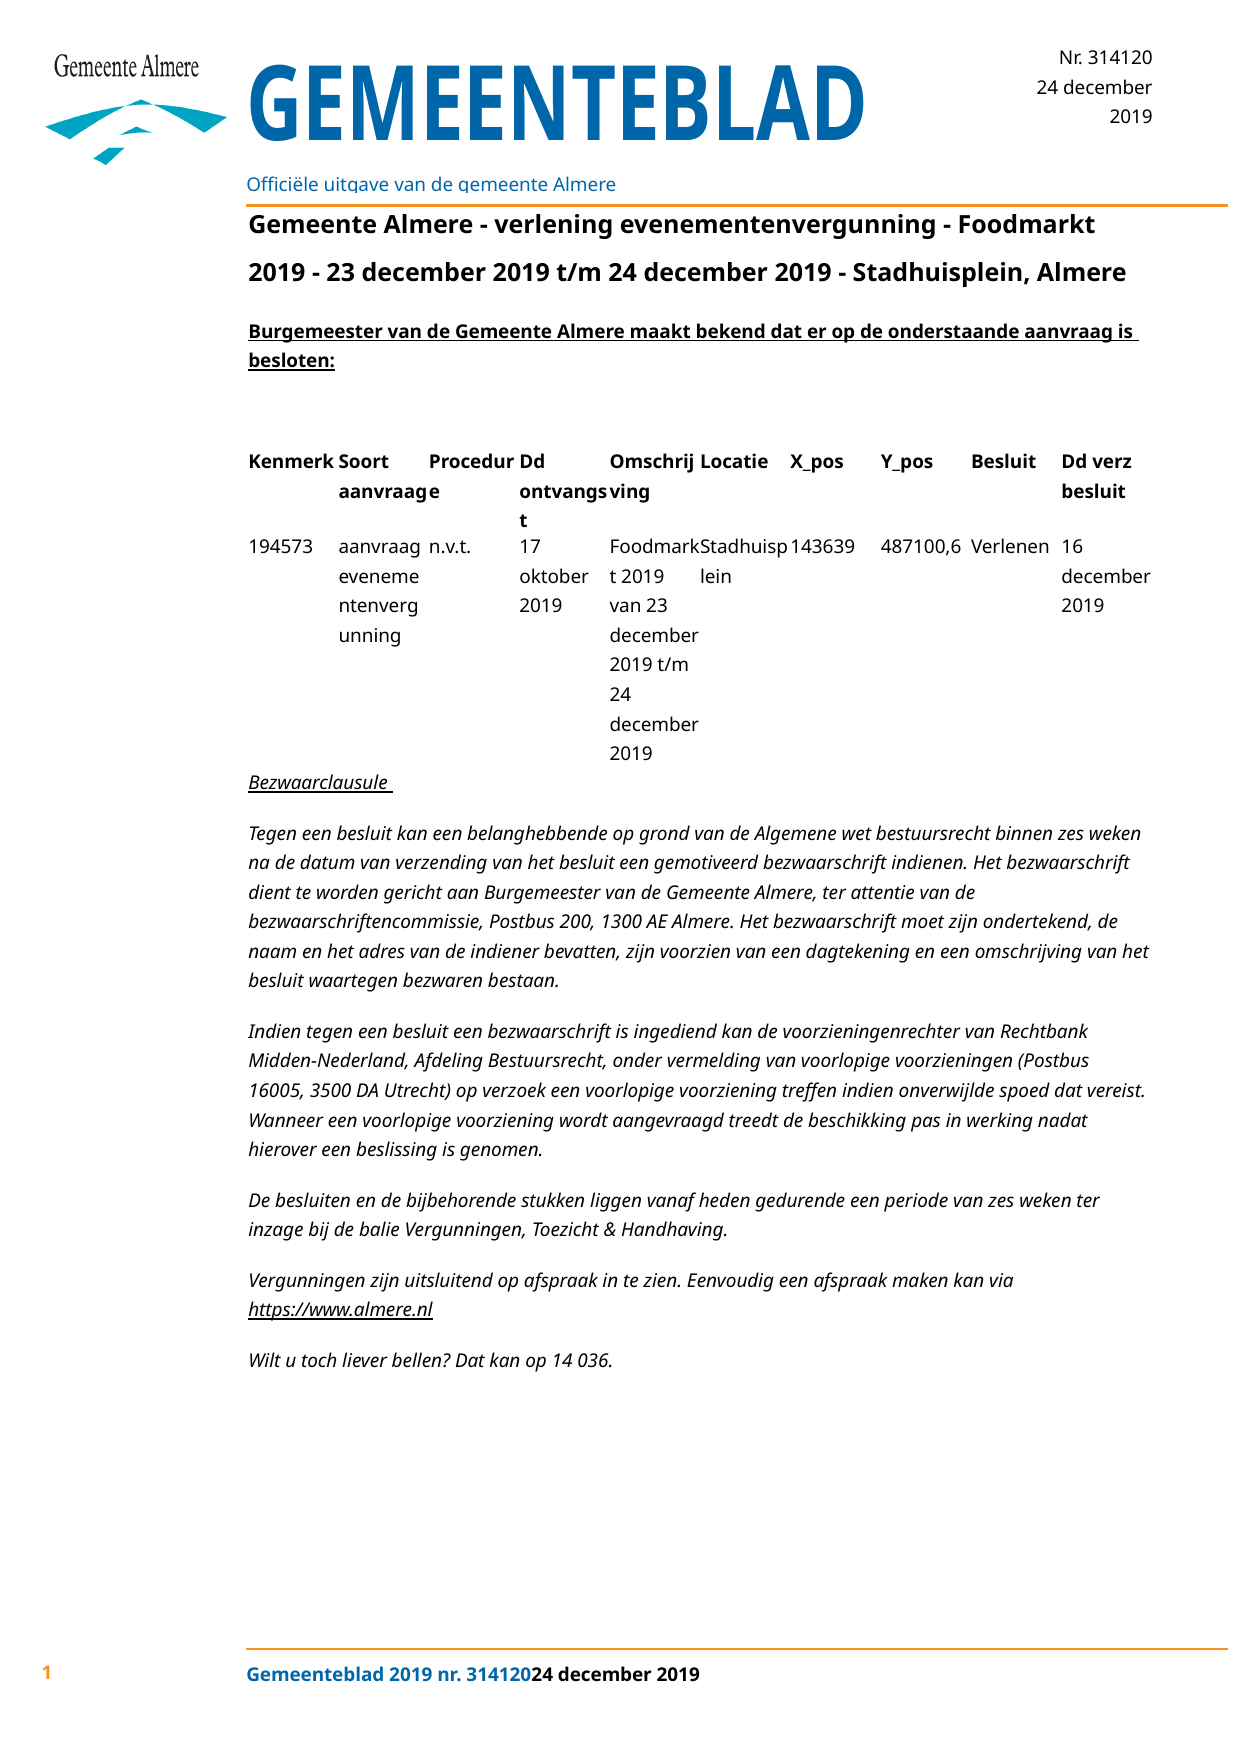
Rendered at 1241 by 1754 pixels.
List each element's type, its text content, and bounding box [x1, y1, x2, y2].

table_header Dd verz besluit [1061, 449, 1152, 533]
table_cell 143639 [790, 533, 881, 766]
text Burgemeester van de Gemeente Almere maakt bekend dat er op de onderstaande aanvraag is besloten: [248, 318, 1152, 373]
table_header Soort aanvraag [338, 449, 429, 533]
table_header Procedure [429, 449, 519, 533]
picture [41, 47, 231, 172]
table_header Y_pos [881, 449, 971, 533]
table_header Locatie [700, 449, 790, 533]
text Vergunningen zijn uitsluitend op afspraak in te zien. Eenvoudig een afspraak maken kan via https://www.almere.nl [248, 1267, 1152, 1322]
table_cell aanvraag evenementenvergunning [338, 533, 429, 766]
text Wilt u toch liever bellen? Dat kan op 14 036. [248, 1347, 1152, 1373]
text Tegen een besluit kan een belanghebbende op grond van de Algemene wet bestuursrecht binnen zes weken na de datum van verzending van het besluit een gemotiveerd bezwaarschrift indienen. Het bezwaarschrift dient te worden gericht aan Burgemeester van de Gemeente Almere, ter attentie van de bezwaarschriftencommissie, Postbus 200, 1300 AE Almere. Het bezwaarschrift moet zijn ondertekend, de naam en het adres van de indiener bevatten, zijn voorzien van een dagtekening en een omschrijving van het besluit waartegen bezwaren bestaan. [248, 820, 1152, 993]
table_cell 487100,6 [881, 533, 971, 766]
table_header Besluit [971, 449, 1061, 533]
table_cell Verlenen [971, 533, 1061, 766]
table_cell Foodmarkt 2019 van 23 december 2019 t/m 24 december 2019 [609, 533, 700, 766]
table_header Omschrijving [609, 449, 700, 533]
text Indien tegen een besluit een bezwaarschrift is ingediend kan de voorzieningenrechter van Rechtbank Midden-Nederland, Afdeling Bestuursrecht, onder vermelding van voorlopige voorzieningen (Postbus 16005, 3500 DA Utrecht) op verzoek een voorlopige voorziening treffen indien onverwijlde spoed dat vereist. Wanneer een voorlopige voorziening wordt aangevraagd treedt de beschikking pas in werking nadat hierover een beslissing is genomen. [248, 1018, 1152, 1162]
table_header Kenmerk [248, 449, 338, 533]
table_header X_pos [790, 449, 881, 533]
table_cell 194573 [248, 533, 338, 766]
text Bezwaarclausule [248, 769, 1152, 795]
table_header Dd ontvangst [519, 449, 609, 533]
table_cell 16 december 2019 [1061, 533, 1152, 766]
table_cell Stadhuisplein [700, 533, 790, 766]
table_cell n.v.t. [429, 533, 519, 766]
text De besluiten en de bijbehorende stukken liggen vanaf heden gedurende een periode van zes weken ter inzage bij de balie Vergunningen, Toezicht & Handhaving. [248, 1187, 1152, 1242]
table_cell 17 oktober 2019 [519, 533, 609, 766]
text Gemeente Almere - verlening evenementenvergunning - Foodmarkt 2019 - 23 december 2019 t/m 24 december 2019 - Stadhuisplein, Almere [248, 207, 1152, 288]
